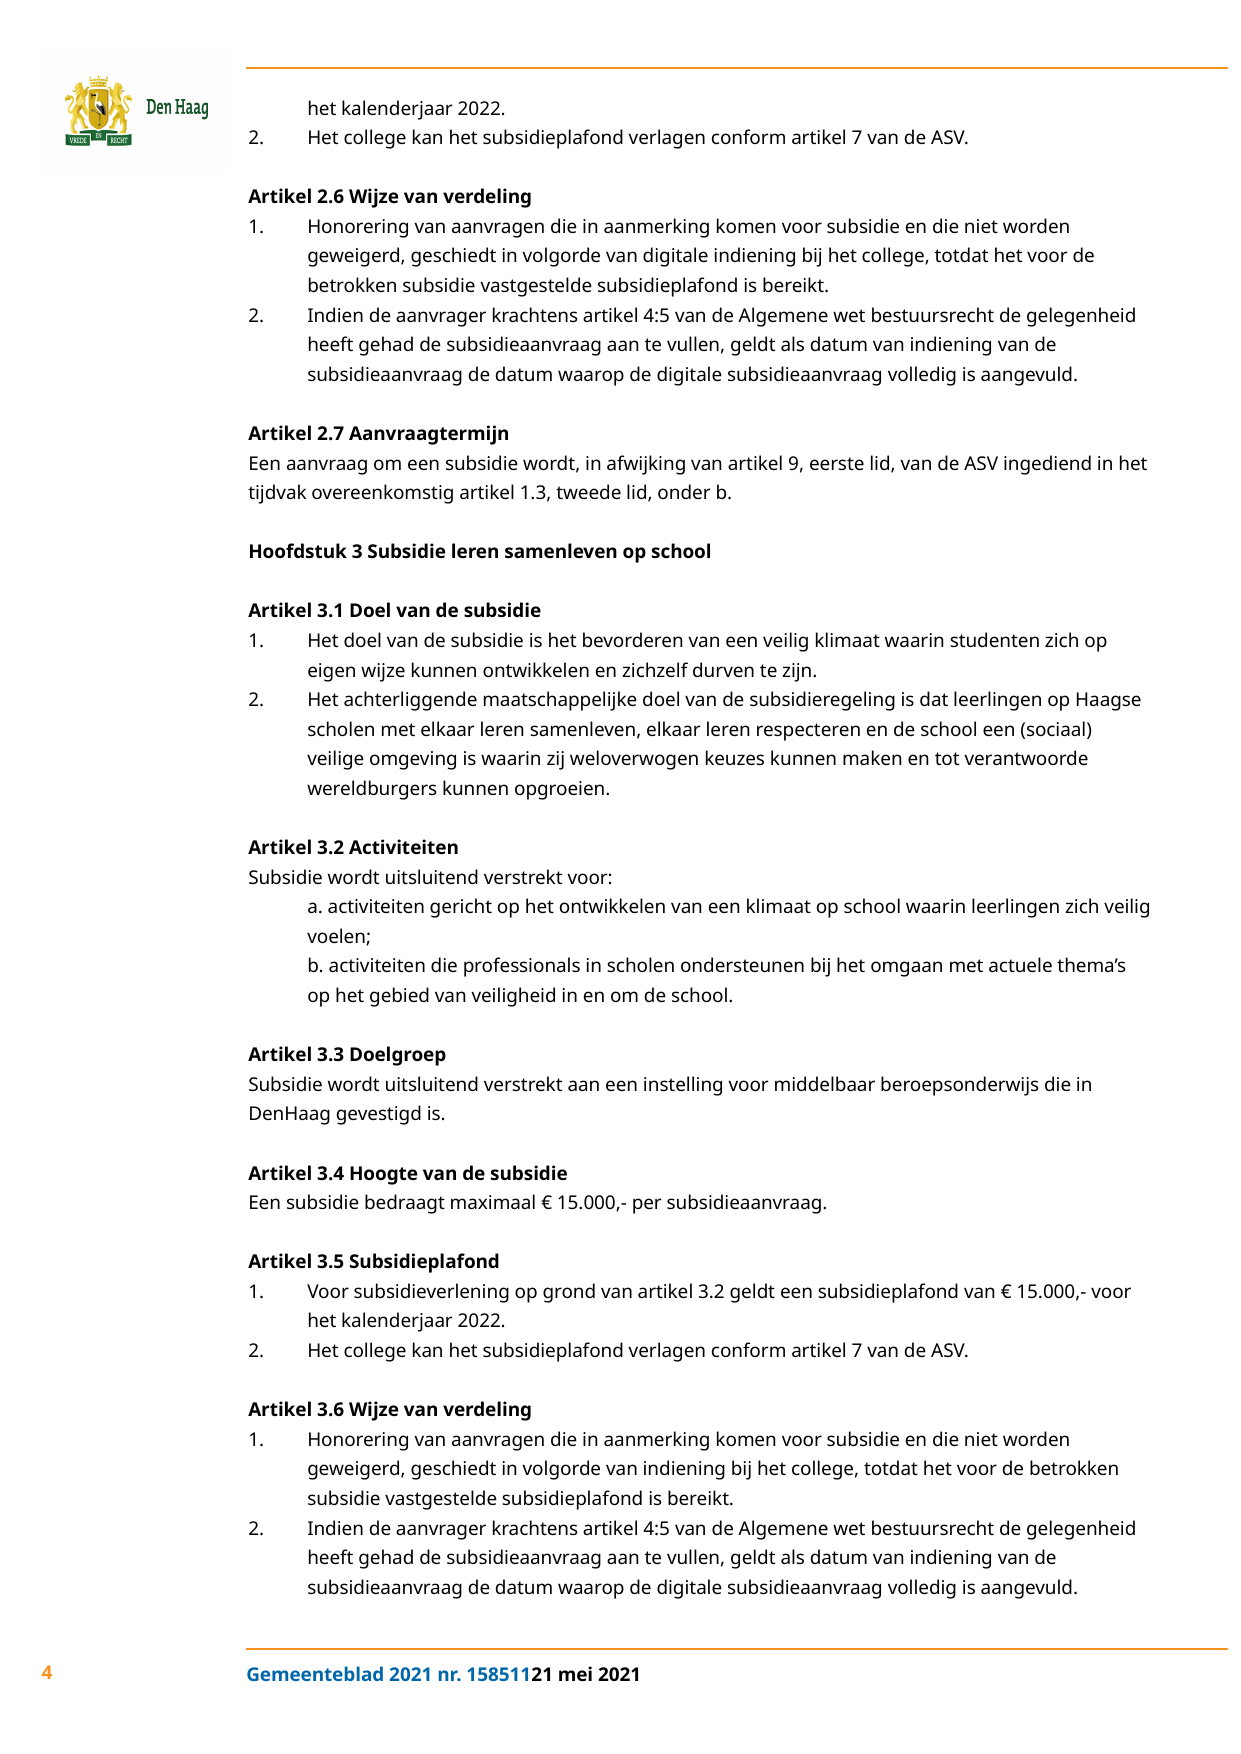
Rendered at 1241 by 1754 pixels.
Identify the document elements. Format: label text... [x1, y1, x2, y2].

list Het college kan het subsidieplafond verlagen conform artikel 7 van de ASV. [248, 124, 1152, 150]
list Indien de aanvrager krachtens artikel 4:5 van de Algemene wet bestuursrecht de gelegenheid heeft gehad de subsidieaanvraag aan te vullen, geldt als datum van indiening van de subsidieaanvraag de datum waarop de digitale subsidieaanvraag volledig is aangevuld. [248, 302, 1152, 387]
text Een aanvraag om een subsidie wordt, in afwijking van artikel 9, eerste lid, van de ASV ingediend in het tijdvak overeenkomstig artikel 1.3, tweede lid, onder b. [248, 450, 1152, 505]
list a. activiteiten gericht op het ontwikkelen van een klimaat op school waarin leerlingen zich veilig voelen; [248, 893, 1152, 949]
text Artikel 2.6 Wijze van verdeling [248, 183, 1152, 209]
text Artikel 3.3 Doelgroep [248, 1041, 1152, 1067]
list Honorering van aanvragen die in aanmerking komen voor subsidie en die niet worden geweigerd, geschiedt in volgorde van indiening bij het college, totdat het voor de betrokken subsidie vastgestelde subsidieplafond is bereikt. [248, 1426, 1152, 1511]
text Hoofdstuk 3 Subsidie leren samenleven op school [248, 538, 1152, 564]
text Artikel 3.5 Subsidieplafond [248, 1248, 1152, 1274]
list Het college kan het subsidieplafond verlagen conform artikel 7 van de ASV. [248, 1337, 1152, 1363]
list het kalenderjaar 2022. [248, 95, 1152, 121]
text Artikel 3.2 Activiteiten [248, 834, 1152, 860]
list Het doel van de subsidie is het bevorderen van een veilig klimaat waarin studenten zich op eigen wijze kunnen ontwikkelen en zichzelf durven te zijn. [248, 627, 1152, 683]
text Subsidie wordt uitsluitend verstrekt voor: [248, 864, 1152, 890]
text Artikel 3.6 Wijze van verdeling [248, 1396, 1152, 1422]
list Indien de aanvrager krachtens artikel 4:5 van de Algemene wet bestuursrecht de gelegenheid heeft gehad de subsidieaanvraag aan te vullen, geldt als datum van indiening van de subsidieaanvraag de datum waarop de digitale subsidieaanvraag volledig is aangevuld. [248, 1515, 1152, 1600]
list b. activiteiten die professionals in scholen ondersteunen bij het omgaan met actuele thema’s op het gebied van veiligheid in en om de school. [248, 953, 1152, 1008]
list Het achterliggende maatschappelijke doel van de subsidieregeling is dat leerlingen op Haagse scholen met elkaar leren samenleven, elkaar leren respecteren en de school een (sociaal) veilige omgeving is waarin zij weloverwogen keuzes kunnen maken en tot verantwoorde wereldburgers kunnen opgroeien. [248, 686, 1152, 801]
list Honorering van aanvragen die in aanmerking komen voor subsidie en die niet worden geweigerd, geschiedt in volgorde van digitale indiening bij het college, totdat het voor de betrokken subsidie vastgestelde subsidieplafond is bereikt. [248, 213, 1152, 298]
picture [41, 47, 231, 172]
text Artikel 2.7 Aanvraagtermijn [248, 420, 1152, 446]
text Een subsidie bedraagt maximaal € 15.000,- per subsidieaanvraag. [248, 1189, 1152, 1215]
list Voor subsidieverlening op grond van artikel 3.2 geldt een subsidieplafond van € 15.000,- voor het kalenderjaar 2022. [248, 1278, 1152, 1333]
text Subsidie wordt uitsluitend verstrekt aan een instelling voor middelbaar beroepsonderwijs die in DenHaag gevestigd is. [248, 1071, 1152, 1126]
text Artikel 3.1 Doel van de subsidie [248, 598, 1152, 623]
text Artikel 3.4 Hoogte van de subsidie [248, 1160, 1152, 1186]
